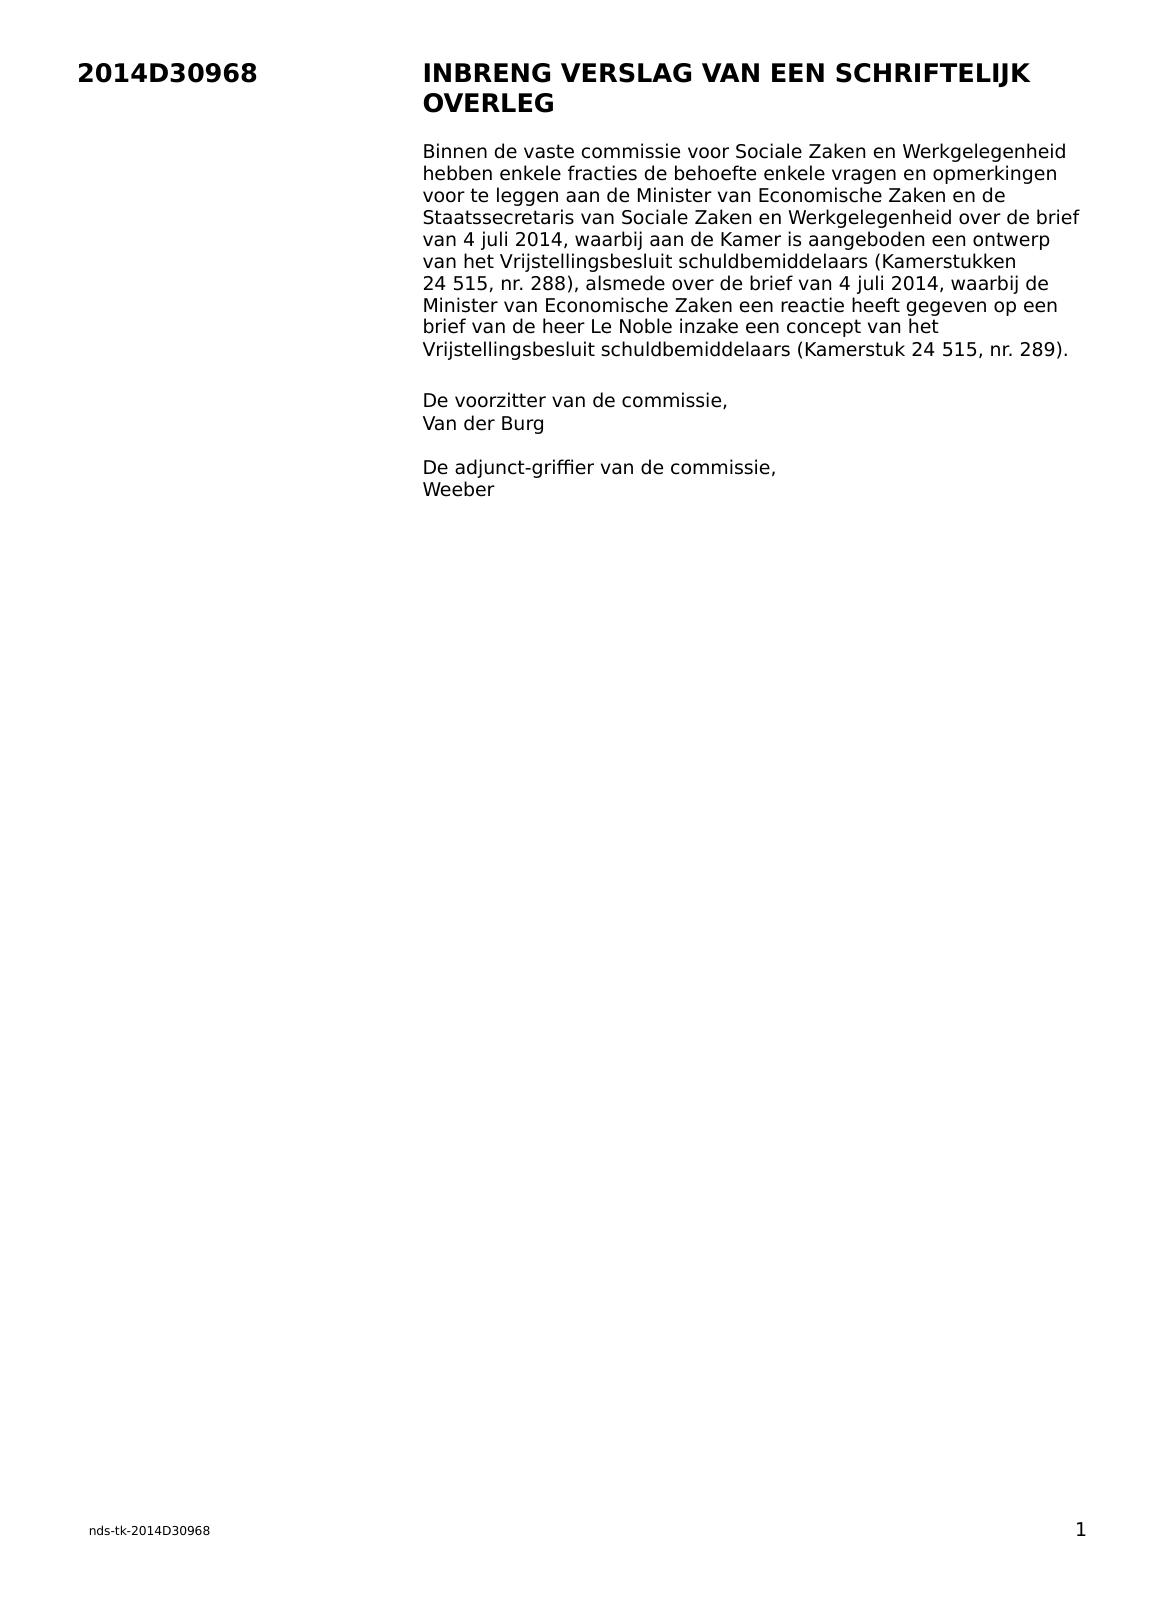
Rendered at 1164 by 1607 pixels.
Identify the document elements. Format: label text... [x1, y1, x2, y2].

text De adjunct-griffier van de commissie, Weeber [422, 457, 1087, 501]
text De voorzitter van de commissie, Van der Burg [422, 390, 1087, 434]
text 2014D30968 INBRENG VERSLAG VAN EEN SCHRIFTELIJK OVERLEG [77, 59, 1087, 118]
text Binnen de vaste commissie voor Sociale Zaken en Werkgelegenheid hebben enkele fracties de behoefte enkele vragen en opmerkingen voor te leggen aan de Minister van Economische Zaken en de Staatssecretaris van Sociale Zaken en Werkgelegenheid over de brief van 4 juli 2014, waarbij aan de Kamer is aangeboden een ontwerp van het Vrijstellingsbesluit schuldbemiddelaars (Kamerstukken 24 515, nr. 288), alsmede over de brief van 4 juli 2014, waarbij de Minister van Economische Zaken een reactie heeft gegeven op een brief van de heer Le Noble inzake een concept van het Vrijstellingsbesluit schuldbemiddelaars (Kamerstuk 24 515, nr. 289). [422, 141, 1087, 360]
text nds-tk-2014D30968 [88, 1524, 323, 1538]
